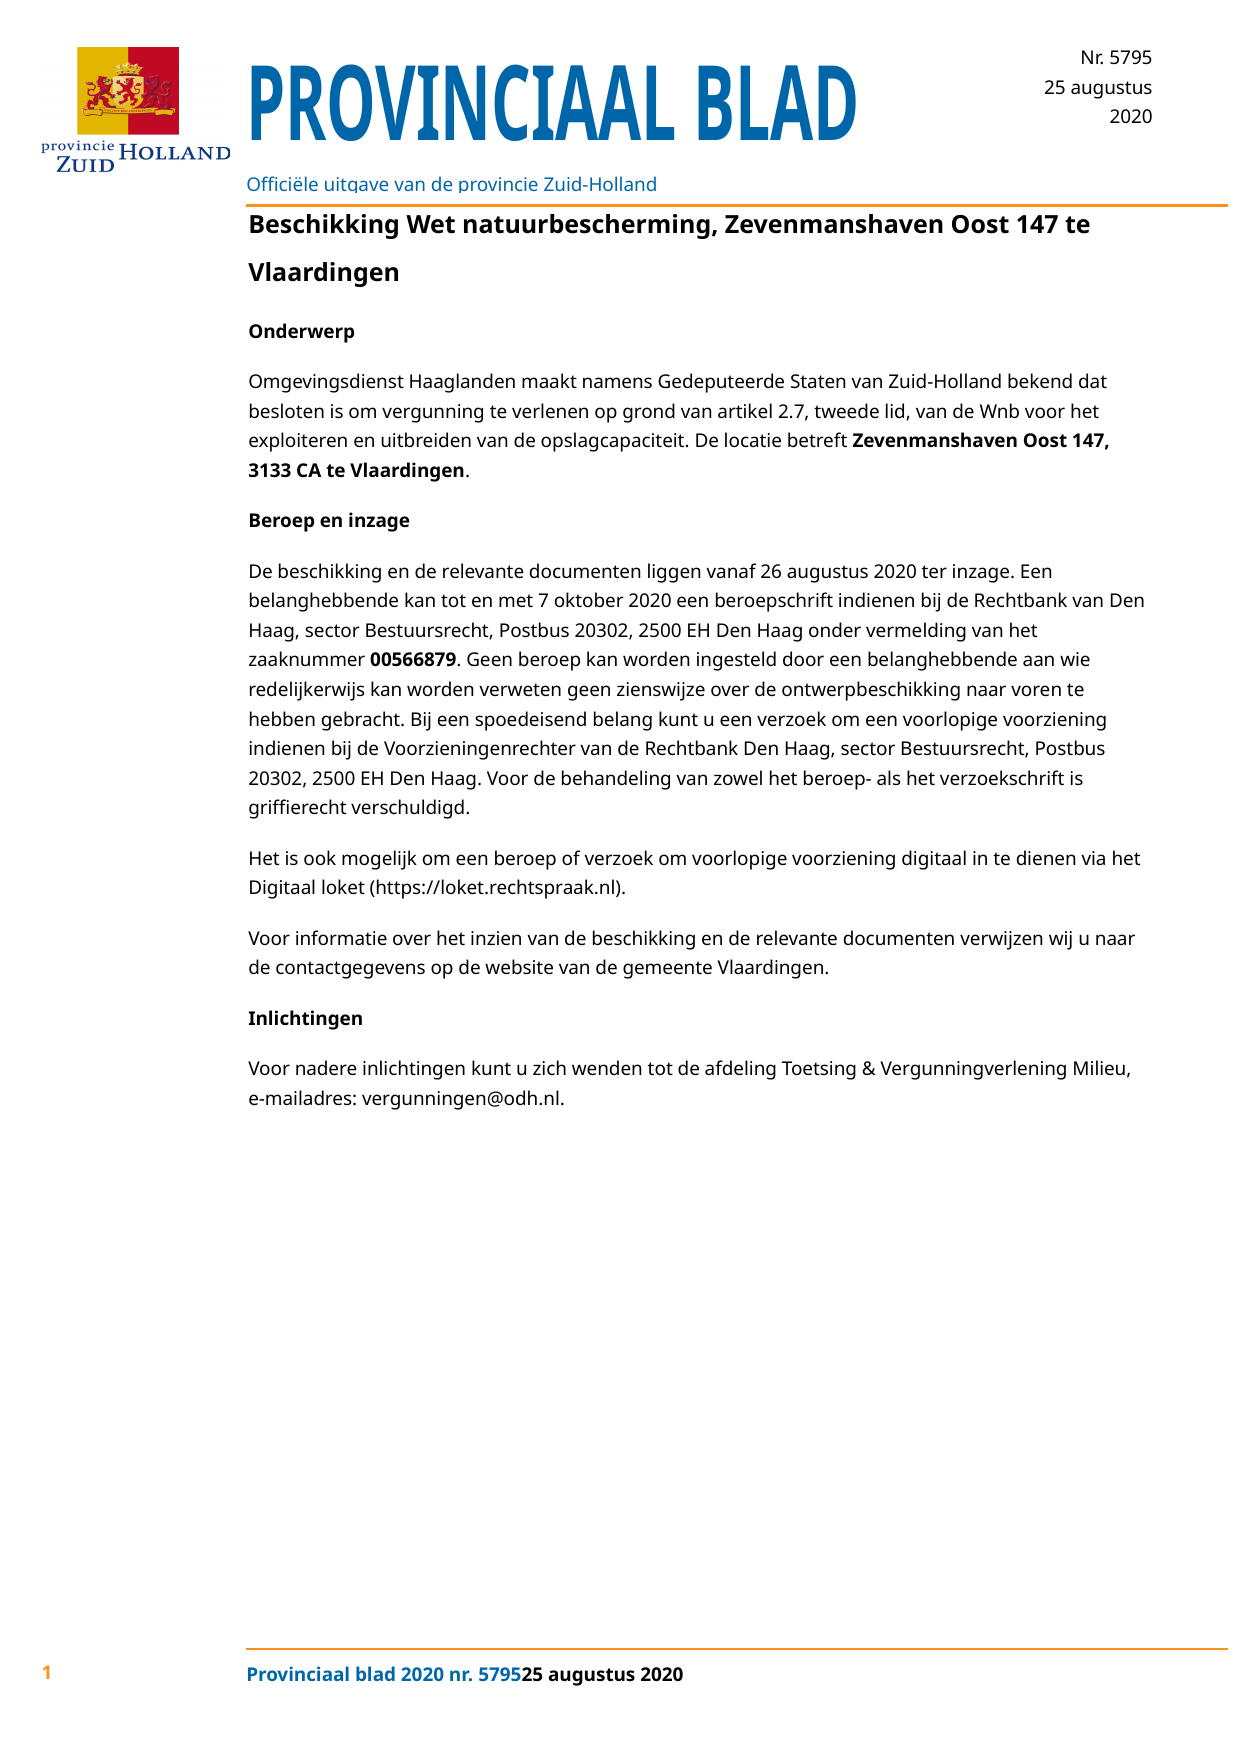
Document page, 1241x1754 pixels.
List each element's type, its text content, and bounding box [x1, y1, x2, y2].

text Inlichtingen [248, 1005, 1152, 1031]
text Het is ook mogelijk om een beroep of verzoek om voorlopige voorziening digitaal in te dienen via het Digitaal loket (https://loket.rechtspraak.nl). [248, 845, 1152, 900]
text Voor nadere inlichtingen kunt u zich wenden tot de afdeling Toetsing & Vergunningverlening Milieu, e-mailadres: vergunningen@odh.nl. [248, 1055, 1152, 1111]
text Voor informatie over het inzien van de beschikking en de relevante documenten verwijzen wij u naar de contactgegevens op de website van de gemeente Vlaardingen. [248, 925, 1152, 980]
text Onderwerp [248, 318, 1152, 344]
text Omgevingsdienst Haaglanden maakt namens Gedeputeerde Staten van Zuid-Holland bekend dat besloten is om vergunning te verlenen op grond van artikel 2.7, tweede lid, van de Wnb voor het exploiteren en uitbreiden van de opslagcapaciteit. De locatie betreft Zevenmanshaven Oost 147, 3133 CA te Vlaardingen. [248, 368, 1152, 483]
text De beschikking en de relevante documenten liggen vanaf 26 augustus 2020 ter inzage. Een belanghebbende kan tot en met 7 oktober 2020 een beroepschrift indienen bij de Rechtbank van Den Haag, sector Bestuursrecht, Postbus 20302, 2500 EH Den Haag onder vermelding van het zaaknummer 00566879. Geen beroep kan worden ingesteld door een belanghebbende aan wie redelijkerwijs kan worden verweten geen zienswijze over de ontwerpbeschikking naar voren te hebben gebracht. Bij een spoedeisend belang kunt u een verzoek om een voorlopige voorziening indienen bij de Voorzieningenrechter van de Rechtbank Den Haag, sector Bestuursrecht, Postbus 20302, 2500 EH Den Haag. Voor de behandeling van zowel het beroep- als het verzoekschrift is griffierecht verschuldigd. [248, 558, 1152, 820]
picture [41, 47, 231, 172]
text Beschikking Wet natuurbescherming, Zevenmanshaven Oost 147 te Vlaardingen [248, 207, 1152, 288]
text Beroep en inzage [248, 507, 1152, 533]
